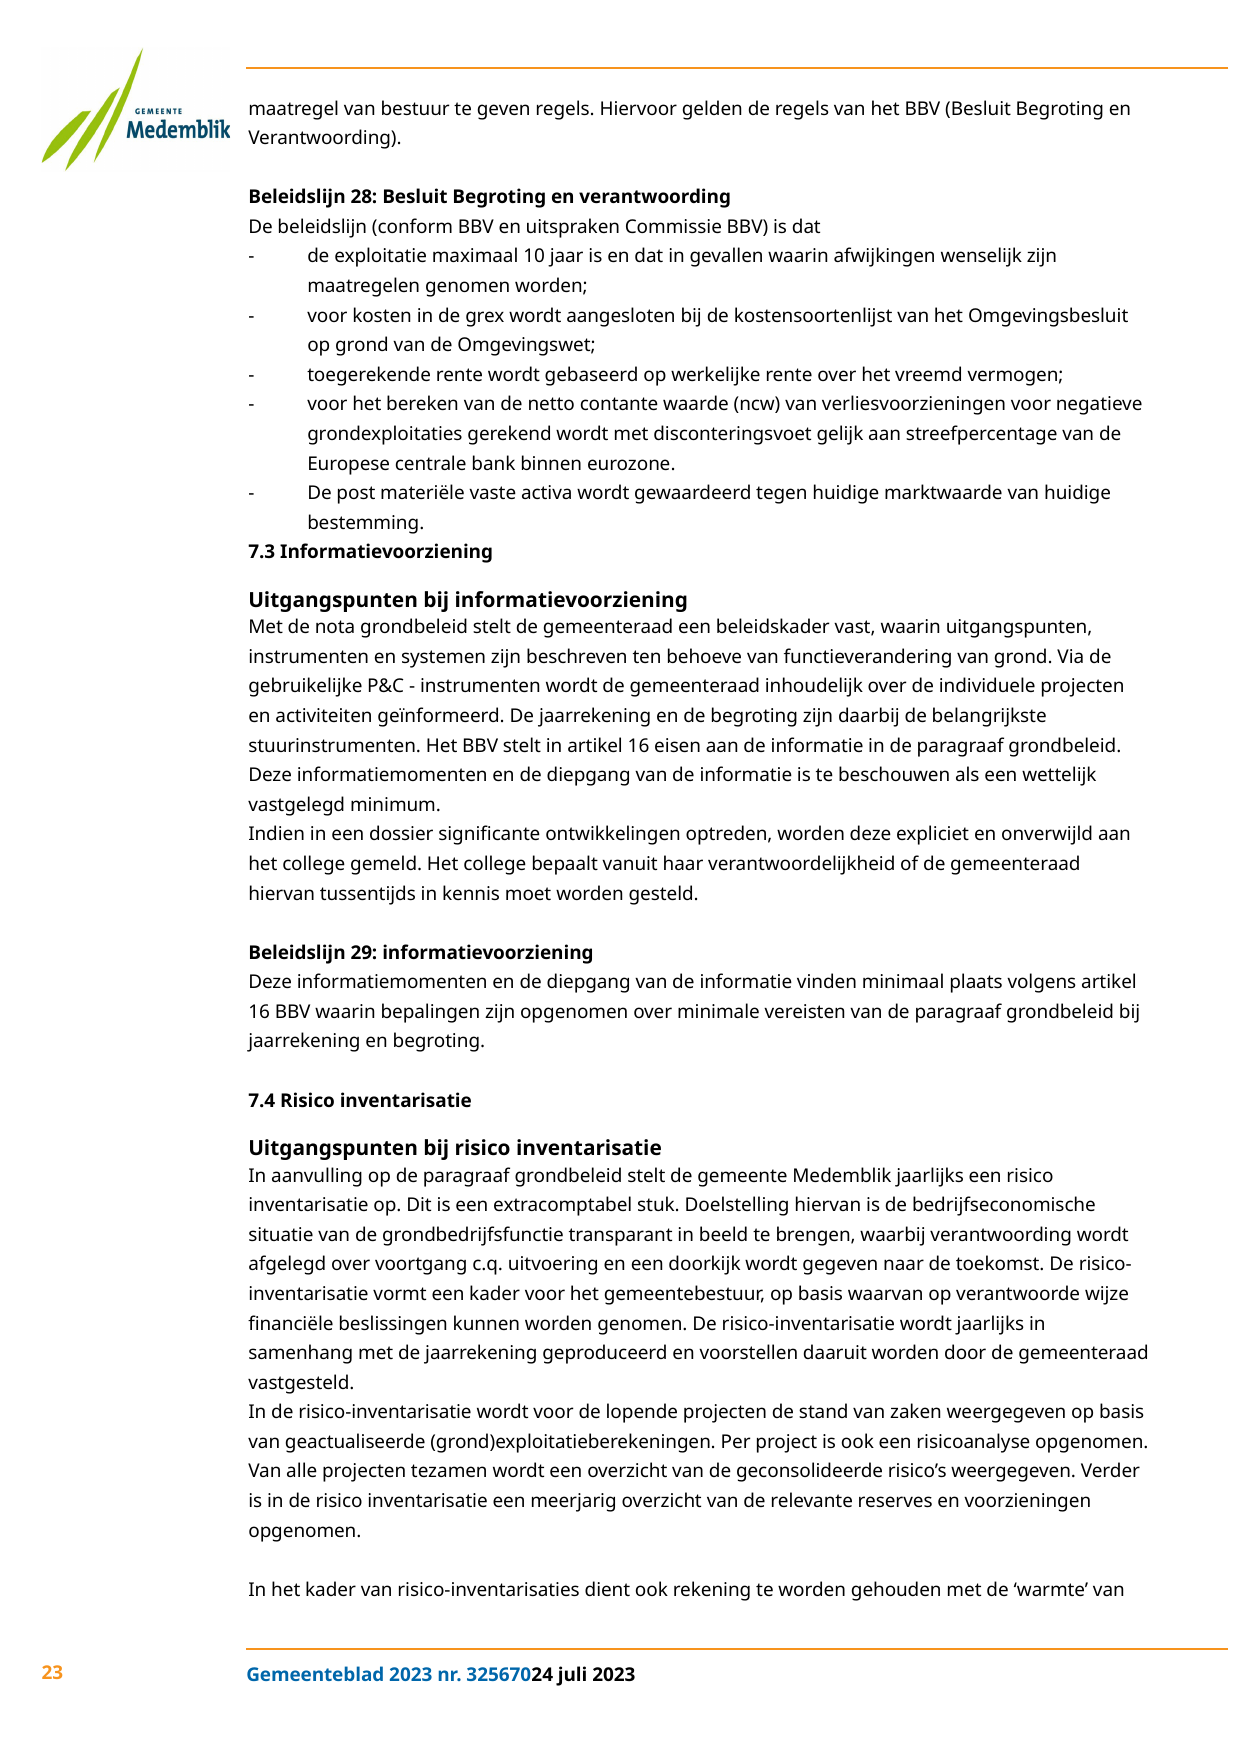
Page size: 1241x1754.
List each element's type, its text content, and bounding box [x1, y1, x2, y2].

text Uitgangspunten bij informatievoorziening [248, 585, 1152, 613]
text De beleidslijn (conform BBV en uitspraken Commissie BBV) is dat [248, 213, 1152, 239]
text Beleidslijn 29: informatievoorziening [248, 939, 1152, 965]
text In aanvulling op de paragraaf grondbeleid stelt de gemeente Medemblik jaarlijks een risico inventarisatie op. Dit is een extracomptabel stuk. Doelstelling hiervan is de bedrijfseconomische situatie van de grondbedrijfsfunctie transparant in beeld te brengen, waarbij verantwoording wordt afgelegd over voortgang c.q. uitvoering en een doorkijk wordt gegeven naar de toekomst. De risico-inventarisatie vormt een kader voor het gemeentebestuur, op basis waarvan op verantwoorde wijze financiële beslissingen kunnen worden genomen. De risico-inventarisatie wordt jaarlijks in samenhang met de jaarrekening geproduceerd en voorstellen daaruit worden door de gemeenteraad vastgesteld. [248, 1162, 1152, 1395]
list voor het bereken van de netto contante waarde (ncw) van verliesvoorzieningen voor negatieve grondexploitaties gerekend wordt met disconteringsvoet gelijk aan streefpercentage van de Europese centrale bank binnen eurozone. [248, 391, 1152, 476]
text 7.3 Informatievoorziening [248, 538, 1152, 564]
text Indien in een dossier significante ontwikkelingen optreden, worden deze expliciet en onverwijld aan het college gemeld. Het college bepaalt vanuit haar verantwoordelijkheid of de gemeenteraad hiervan tussentijds in kennis moet worden gesteld. [248, 821, 1152, 906]
text 7.4 Risico inventarisatie [248, 1087, 1152, 1113]
list toegerekende rente wordt gebaseerd op werkelijke rente over het vreemd vermogen; [248, 361, 1152, 387]
text In de risico-inventarisatie wordt voor de lopende projecten de stand van zaken weergegeven op basis van geactualiseerde (grond)exploitatieberekeningen. Per project is ook een risicoanalyse opgenomen. Van alle projecten tezamen wordt een overzicht van de geconsolideerde risico’s weergegeven. Verder is in de risico inventarisatie een meerjarig overzicht van de relevante reserves en voorzieningen opgenomen. [248, 1398, 1152, 1543]
text maatregel van bestuur te geven regels. Hiervoor gelden de regels van het BBV (Besluit Begroting en Verantwoording). [248, 95, 1152, 150]
text Beleidslijn 28: Besluit Begroting en verantwoording [248, 183, 1152, 209]
picture [41, 47, 231, 172]
list de exploitatie maximaal 10 jaar is en dat in gevallen waarin afwijkingen wenselijk zijn maatregelen genomen worden; [248, 243, 1152, 298]
text Met de nota grondbeleid stelt de gemeenteraad een beleidskader vast, waarin uitgangspunten, instrumenten en systemen zijn beschreven ten behoeve van functieverandering van grond. Via de [248, 613, 1152, 669]
text Deze informatiemomenten en de diepgang van de informatie vinden minimaal plaats volgens artikel 16 BBV waarin bepalingen zijn opgenomen over minimale vereisten van de paragraaf grondbeleid bij jaarrekening en begroting. [248, 968, 1152, 1053]
list De post materiële vaste activa wordt gewaardeerd tegen huidige marktwaarde van huidige bestemming. [248, 479, 1152, 535]
text Uitgangspunten bij risico inventarisatie [248, 1133, 1152, 1162]
list voor kosten in de grex wordt aangesloten bij de kostensoortenlijst van het Omgevingsbesluit op grond van de Omgevingswet; [248, 302, 1152, 357]
text In het kader van risico-inventarisaties dient ook rekening te worden gehouden met de ‘warmte’ van [248, 1576, 1152, 1602]
text gebruikelijke P&C - instrumenten wordt de gemeenteraad inhoudelijk over de individuele projecten en activiteiten geïnformeerd. De jaarrekening en de begroting zijn daarbij de belangrijkste stuurinstrumenten. Het BBV stelt in artikel 16 eisen aan de informatie in de paragraaf grondbeleid. Deze informatiemomenten en de diepgang van de informatie is te beschouwen als een wettelijk vastgelegd minimum. [248, 673, 1152, 817]
